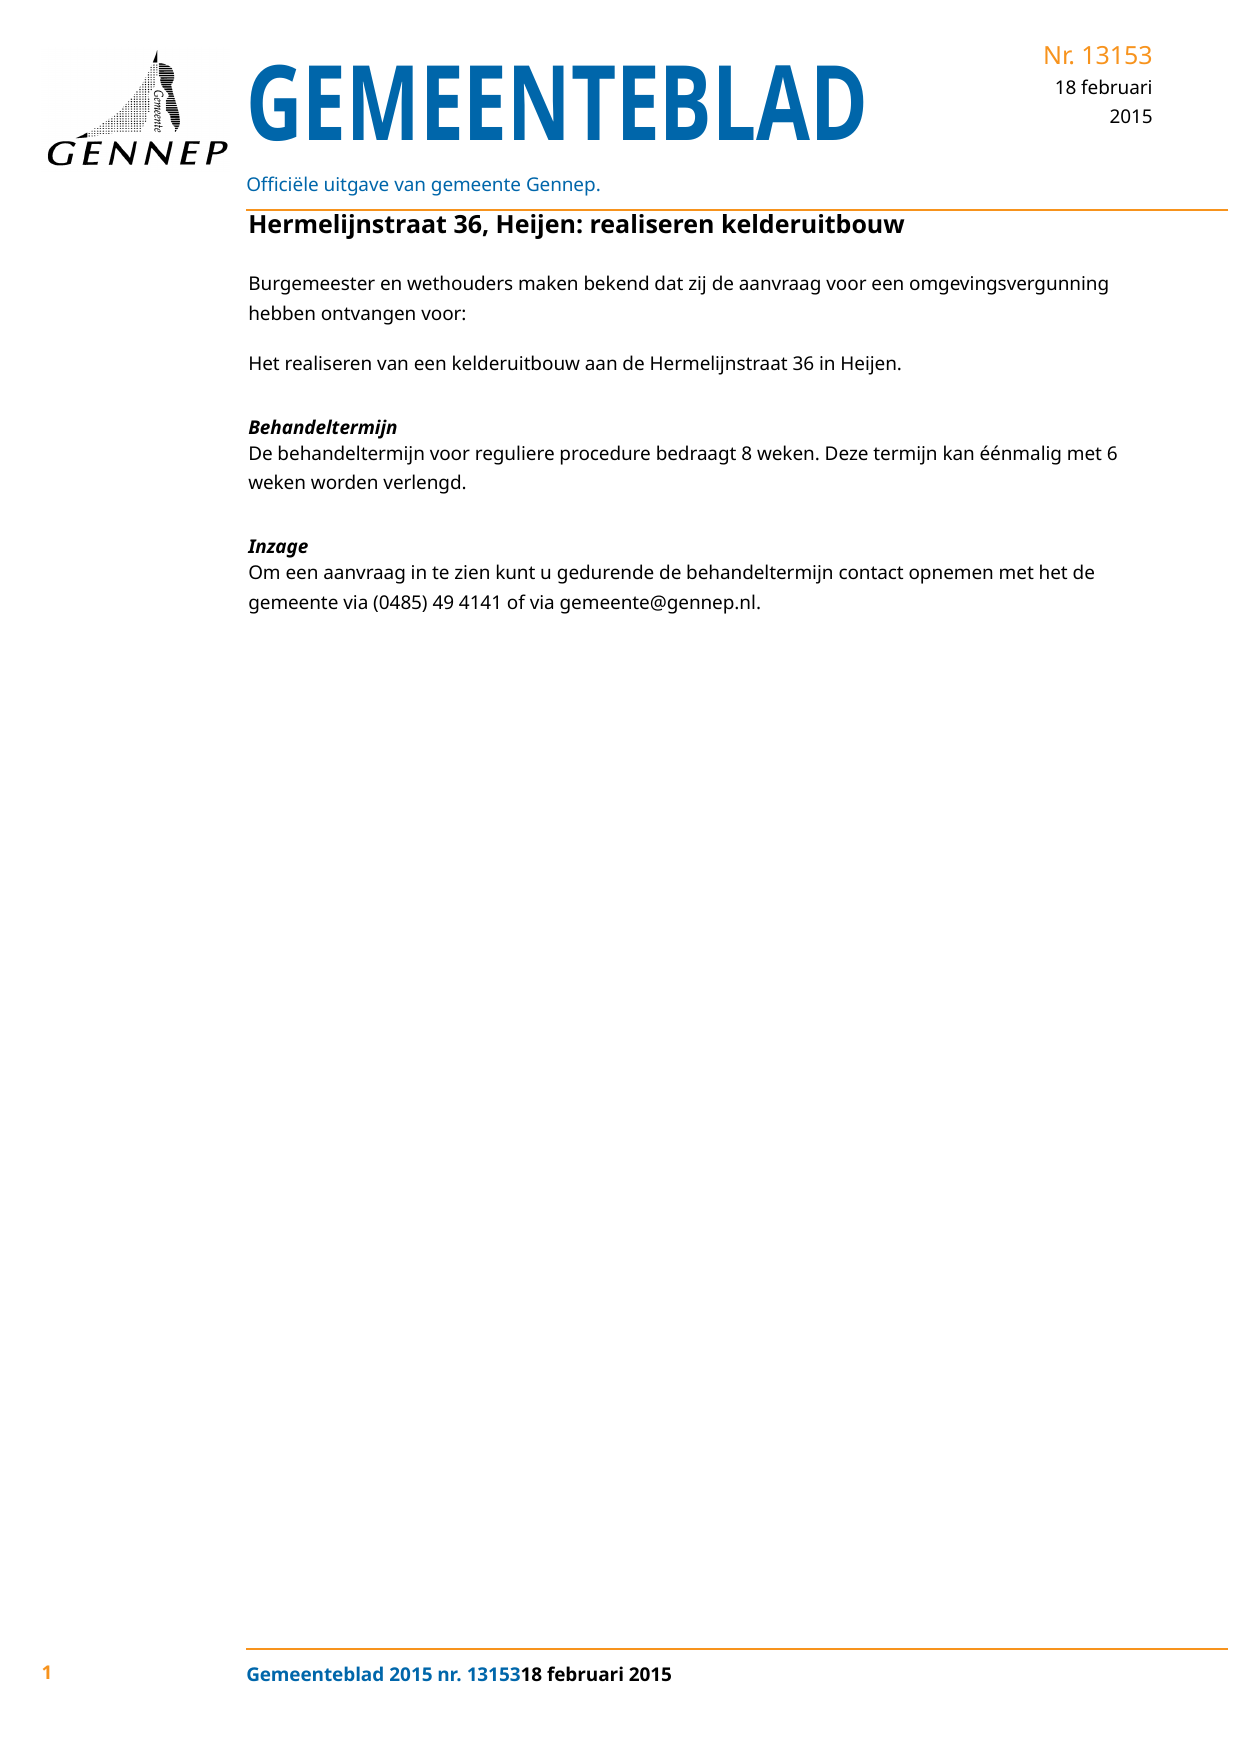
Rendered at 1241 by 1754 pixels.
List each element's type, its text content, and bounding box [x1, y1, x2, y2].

text Hermelijnstraat 36, Heijen: realiseren kelderuitbouw [248, 211, 1152, 241]
text De behandeltermijn voor reguliere procedure bedraagt 8 weken. Deze termijn kan éénmalig met 6 weken worden verlengd. [248, 440, 1152, 495]
text Inzage [248, 533, 1152, 559]
text Behandeltermijn [248, 414, 1152, 440]
text Om een aanvraag in te zien kunt u gedurende de behandeltermijn contact opnemen met het de gemeente via (0485) 49 4141 of via gemeente@gennep.nl. [248, 559, 1152, 614]
text Burgemeester en wethouders maken bekend dat zij de aanvraag voor een omgevingsvergunning hebben ontvangen voor: [248, 270, 1152, 326]
text Het realiseren van een kelderuitbouw aan de Hermelijnstraat 36 in Heijen. [248, 350, 1152, 376]
picture [41, 47, 231, 172]
